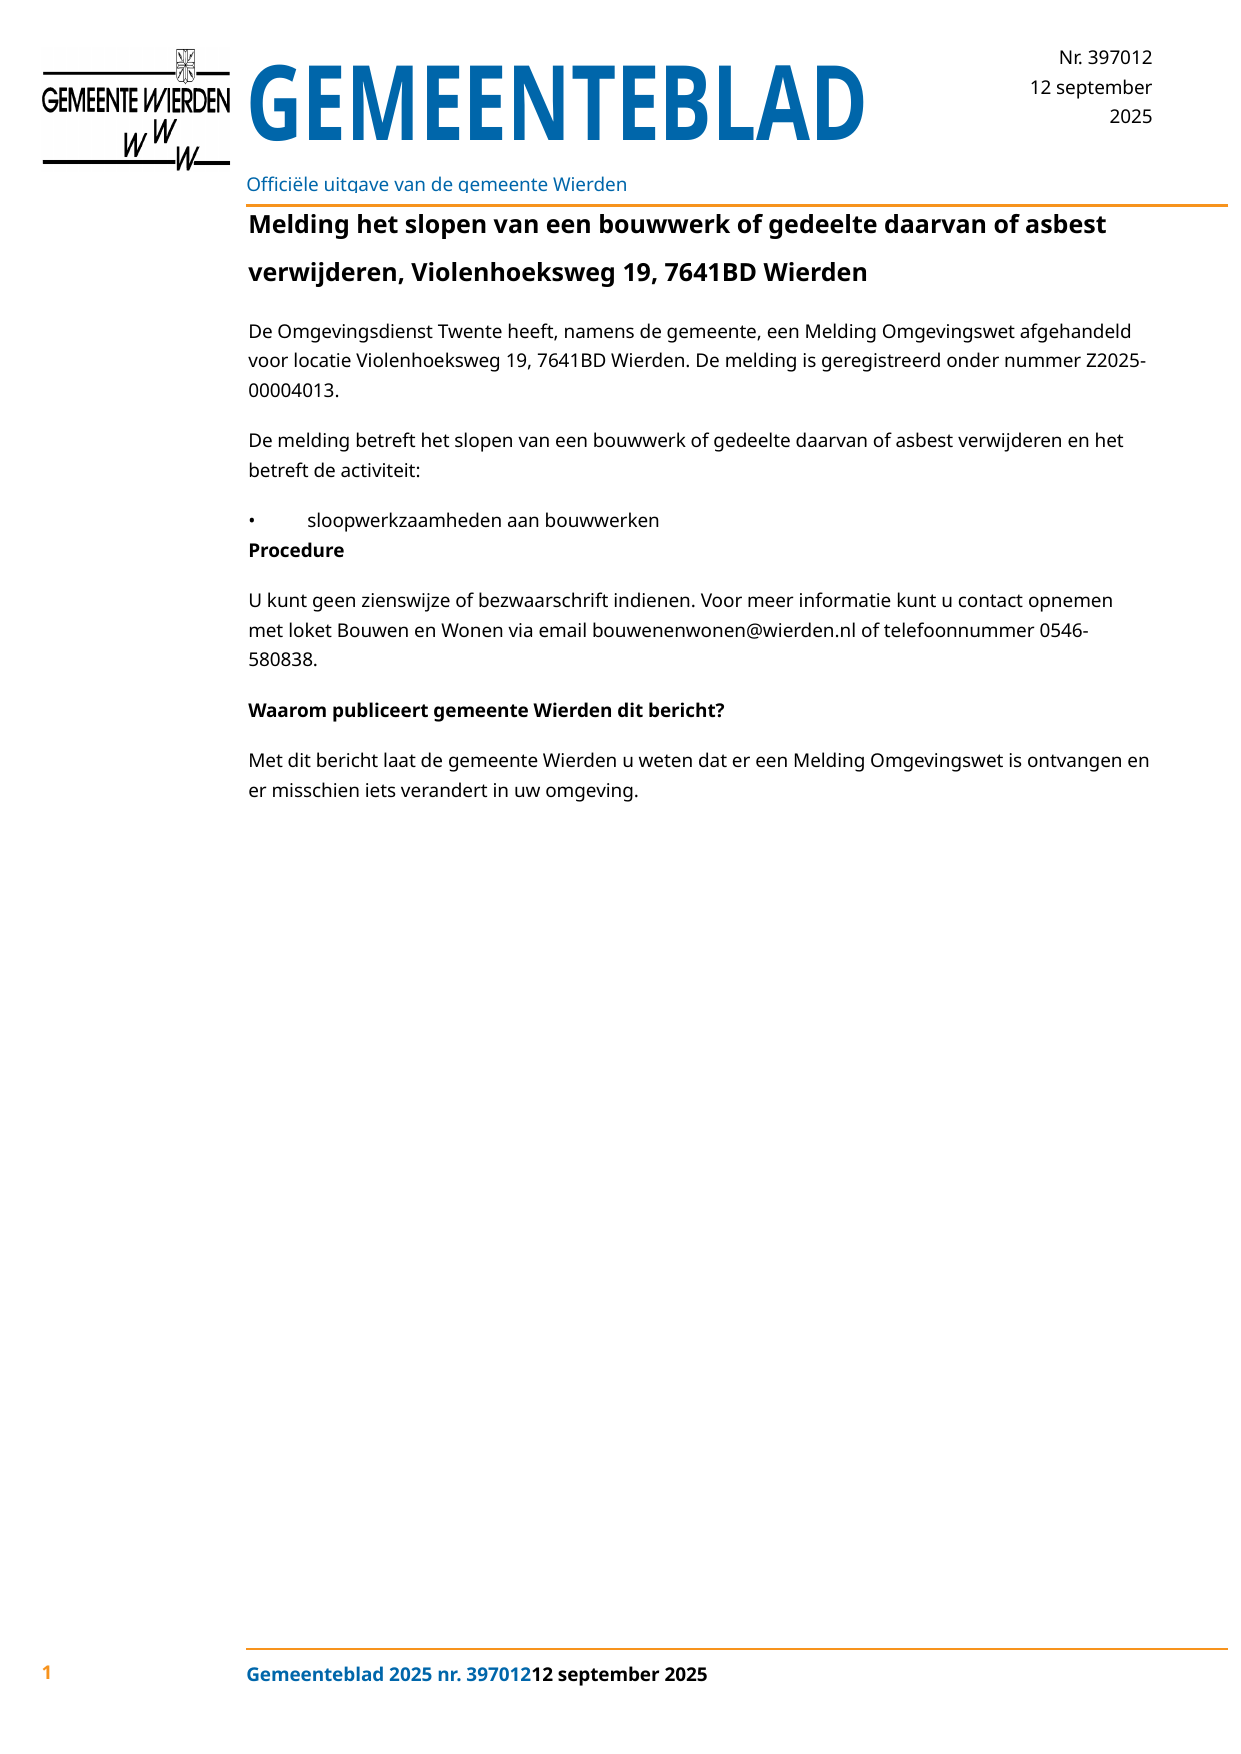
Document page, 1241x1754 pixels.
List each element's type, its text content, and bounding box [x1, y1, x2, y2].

text U kunt geen zienswijze of bezwaarschrift indienen. Voor meer informatie kunt u contact opnemen met loket Bouwen en Wonen via email bouwenenwonen@wierden.nl of telefoonnummer 0546-580838. [248, 587, 1152, 672]
text Met dit bericht laat de gemeente Wierden u weten dat er een Melding Omgevingswet is ontvangen en er misschien iets verandert in uw omgeving. [248, 747, 1152, 803]
text De Omgevingsdienst Twente heeft, namens de gemeente, een Melding Omgevingswet afgehandeld voor locatie Violenhoeksweg 19, 7641BD Wierden. De melding is geregistreerd onder nummer Z2025-00004013. [248, 318, 1152, 403]
list sloopwerkzaamheden aan bouwwerken [248, 507, 1152, 533]
text Procedure [248, 537, 1152, 563]
text De melding betreft het slopen van een bouwwerk of gedeelte daarvan of asbest verwijderen en het betreft de activiteit: [248, 427, 1152, 483]
text Waarom publiceert gemeente Wierden dit bericht? [248, 697, 1152, 723]
text Melding het slopen van een bouwwerk of gedeelte daarvan of asbest verwijderen, Violenhoeksweg 19, 7641BD Wierden [248, 207, 1152, 288]
picture [41, 47, 231, 172]
